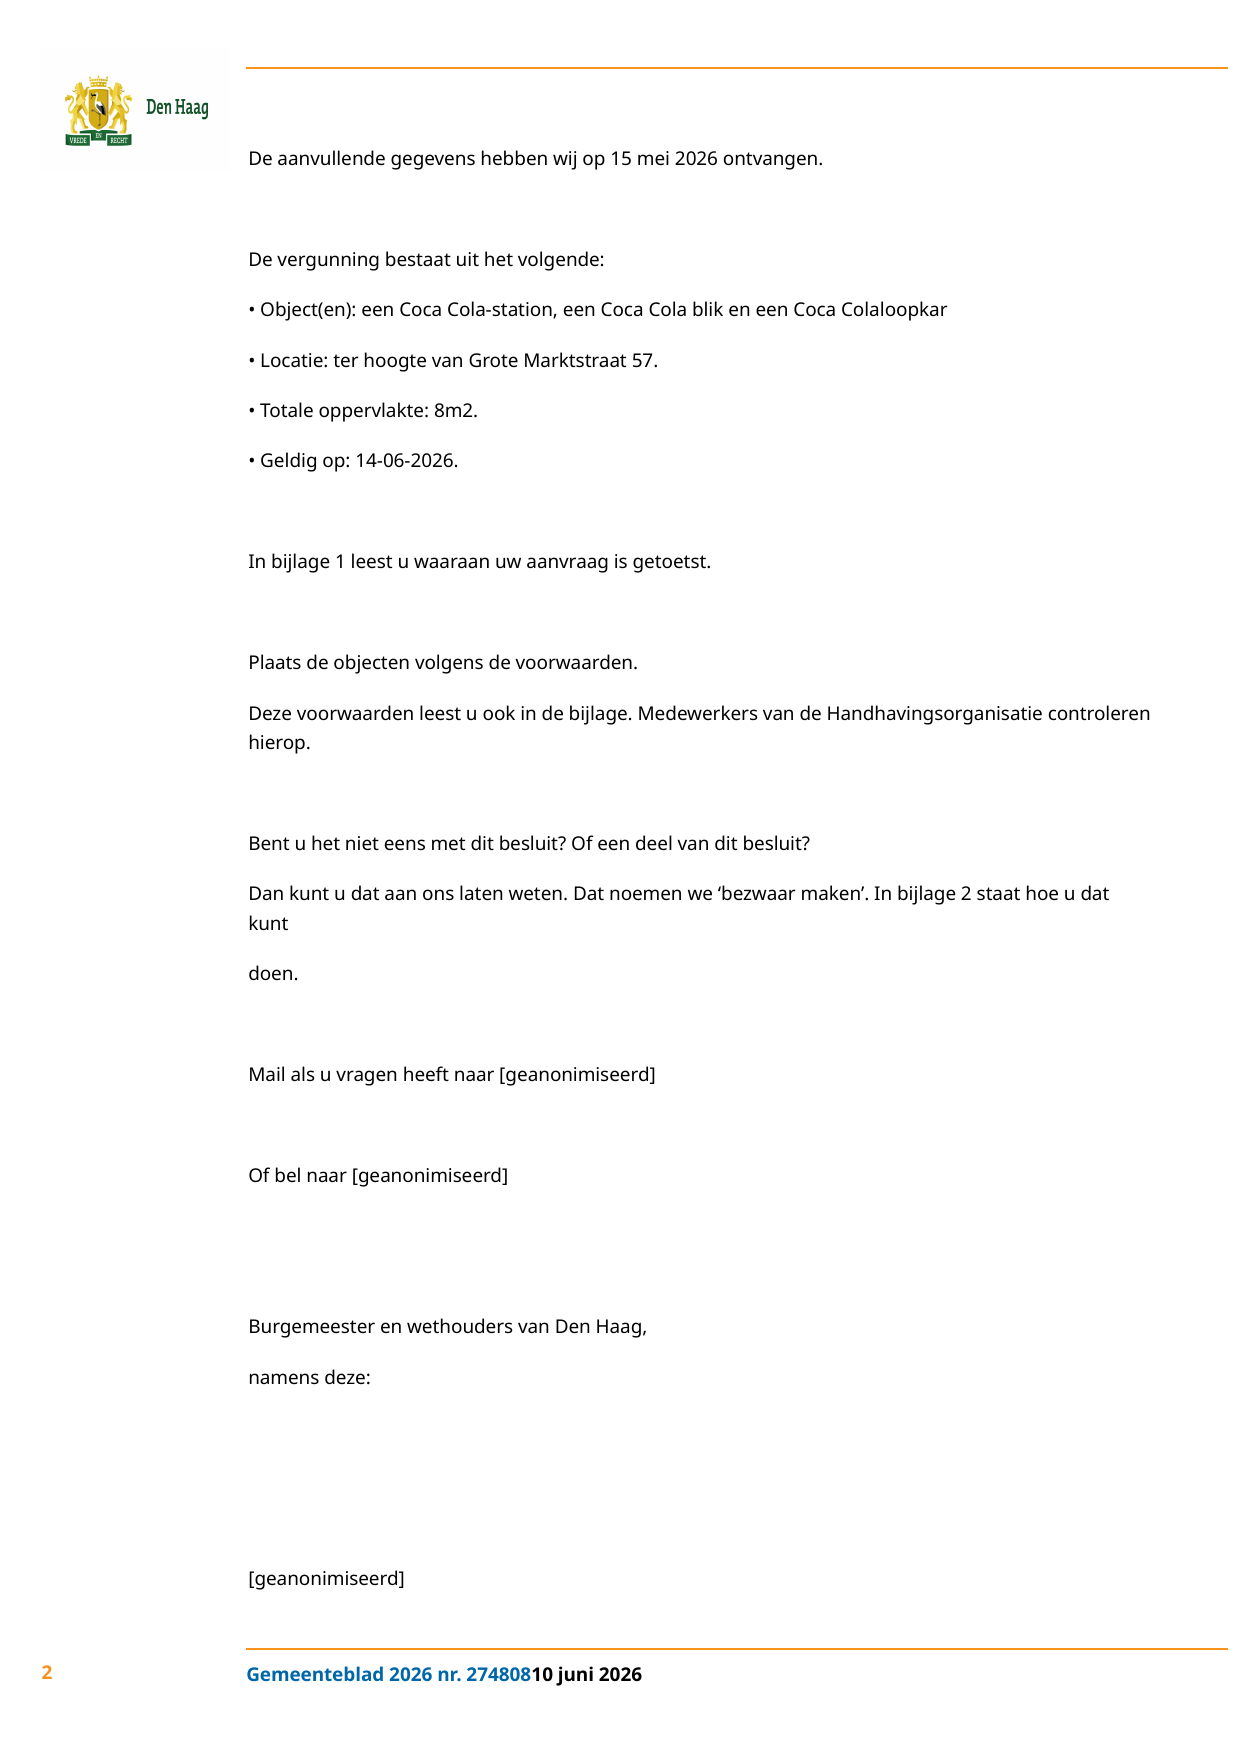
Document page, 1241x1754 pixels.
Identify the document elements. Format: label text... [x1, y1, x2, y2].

text Bent u het niet eens met dit besluit? Of een deel van dit besluit? [248, 830, 1152, 856]
text In bijlage 1 leest u waaraan uw aanvraag is getoetst. [248, 548, 1152, 574]
text Deze voorwaarden leest u ook in de bijlage. Medewerkers van de Handhavingsorganisatie controleren hierop. [248, 700, 1152, 755]
text namens deze: [248, 1364, 1152, 1390]
text Burgemeester en wethouders van Den Haag, [248, 1313, 1152, 1339]
text De aanvullende gegevens hebben wij op 15 mei 2026 ontvangen. [248, 145, 1152, 171]
text [geanonimiseerd] [248, 1566, 1152, 1591]
text Of bel naar [geanonimiseerd] [248, 1162, 1152, 1188]
text De vergunning bestaat uit het volgende: [248, 246, 1152, 272]
picture [41, 47, 231, 172]
text • Totale oppervlakte: 8m2. [248, 397, 1152, 423]
text • Locatie: ter hoogte van Grote Marktstraat 57. [248, 347, 1152, 373]
text doen. [248, 961, 1152, 986]
text Plaats de objecten volgens de voorwaarden. [248, 649, 1152, 675]
text • Geldig op: 14-06-2026. [248, 448, 1152, 473]
text • Object(en): een Coca Cola-station, een Coca Cola blik en een Coca Colaloopkar [248, 296, 1152, 322]
text Mail als u vragen heeft naar [geanonimiseerd] [248, 1061, 1152, 1087]
text Dan kunt u dat aan ons laten weten. Dat noemen we ‘bezwaar maken’. In bijlage 2 staat hoe u dat kunt [248, 881, 1152, 936]
